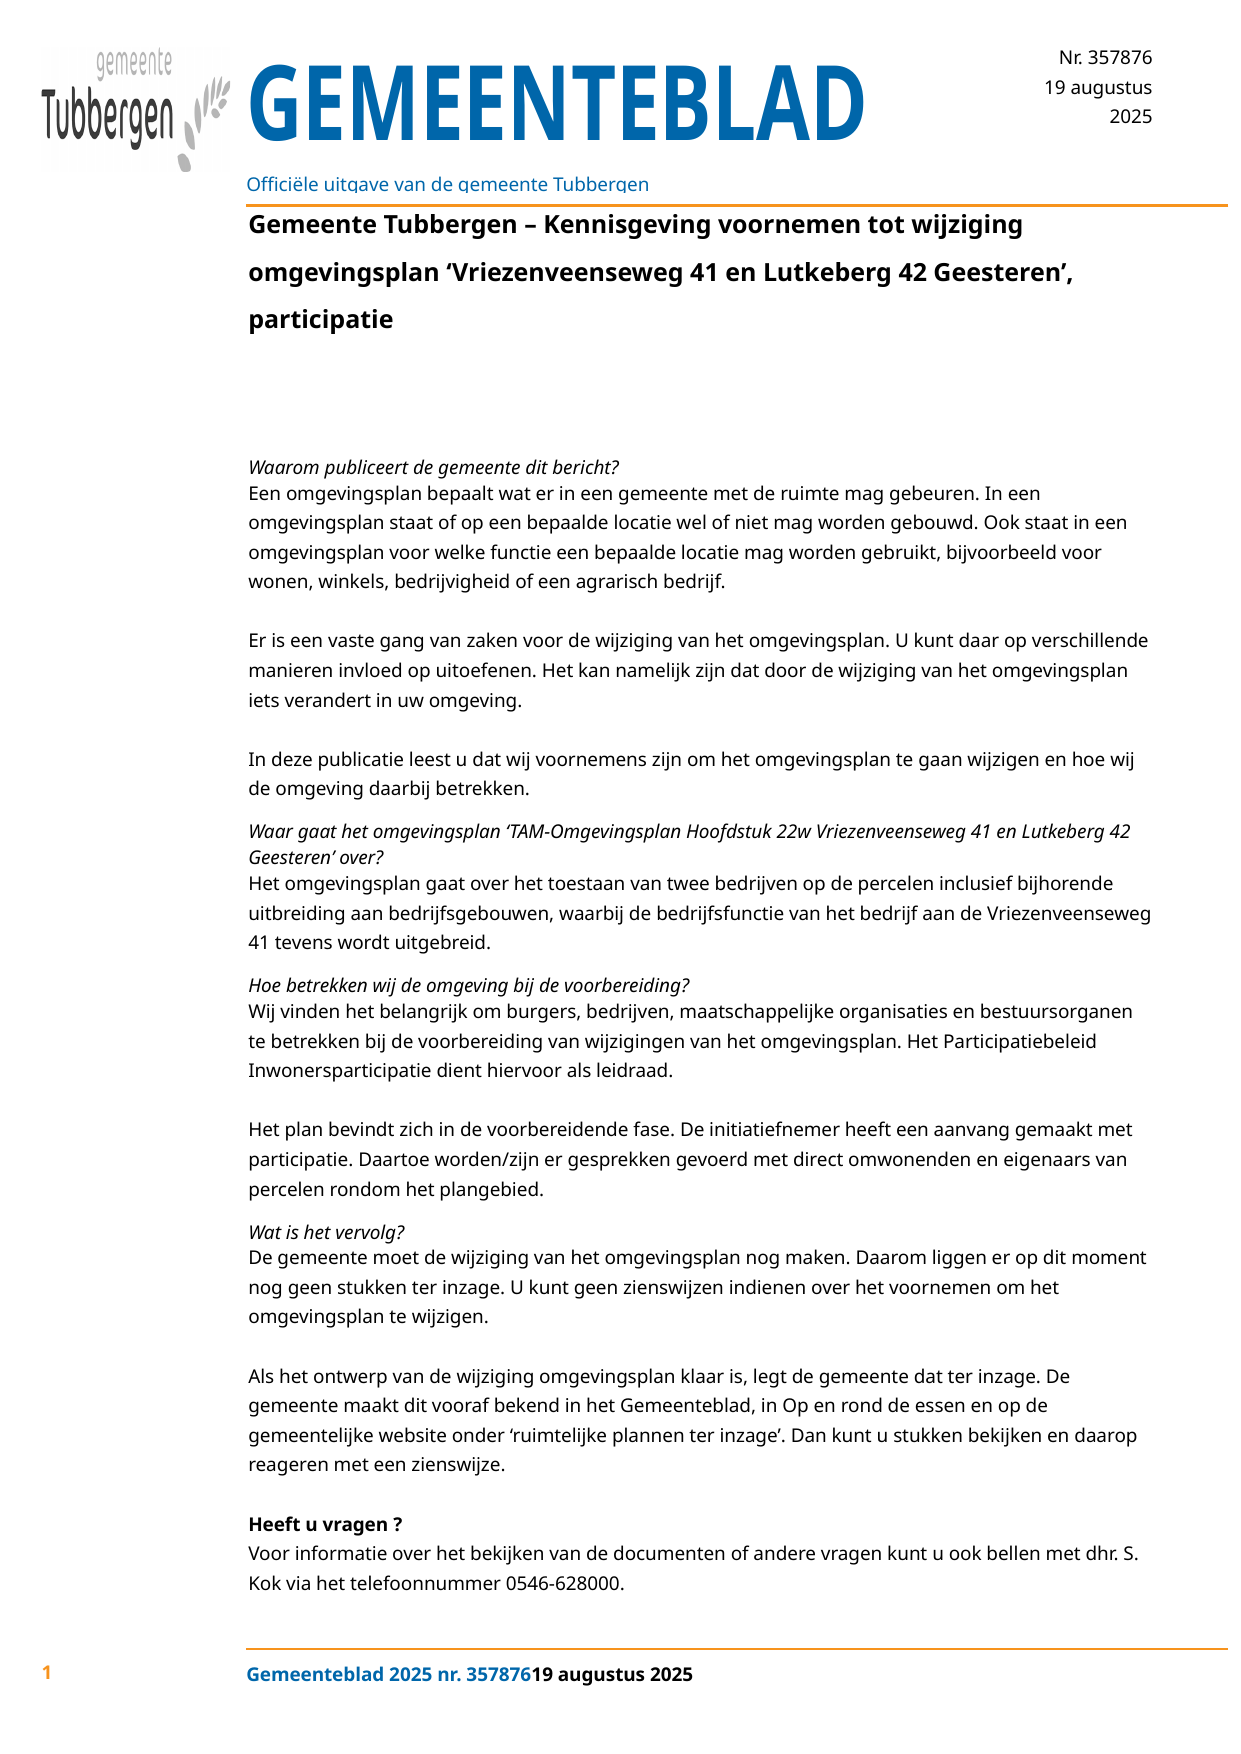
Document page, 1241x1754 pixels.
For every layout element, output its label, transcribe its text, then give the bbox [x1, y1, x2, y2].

text Wat is het vervolg? [248, 1219, 1152, 1244]
text Wij vinden het belangrijk om burgers, bedrijven, maatschappelijke organisaties en bestuursorganen te betrekken bij de voorbereiding van wijzigingen van het omgevingsplan. Het Participatiebeleid Inwonersparticipatie dient hiervoor als leidraad. [248, 998, 1152, 1083]
text Gemeente Tubbergen – Kennisgeving voornemen tot wijziging omgevingsplan ‘Vriezenveenseweg 41 en Lutkeberg 42 Geesteren’, participatie [248, 207, 1152, 336]
text In deze publicatie leest u dat wij voornemens zijn om het omgevingsplan te gaan wijzigen en hoe wij de omgeving daarbij betrekken. [248, 746, 1152, 801]
text Er is een vaste gang van zaken voor de wijziging van het omgevingsplan. U kunt daar op verschillende manieren invloed op uitoefenen. Het kan namelijk zijn dat door de wijziging van het omgevingsplan iets verandert in uw omgeving. [248, 628, 1152, 713]
text Voor informatie over het bekijken van de documenten of andere vragen kunt u ook bellen met dhr. S. Kok via het telefoonnummer 0546-628000. [248, 1540, 1152, 1596]
text Het plan bevindt zich in de voorbereidende fase. De initiatiefnemer heeft een aanvang gemaakt met participatie. Daartoe worden/zijn er gesprekken gevoerd met direct omwonenden en eigenaars van percelen rondom het plangebied. [248, 1117, 1152, 1201]
text Waar gaat het omgevingsplan ‘TAM-Omgevingsplan Hoofdstuk 22w Vriezenveenseweg 41 en Lutkeberg 42 Geesteren’ over? [248, 819, 1152, 870]
text Heeft u vragen ? [248, 1511, 1152, 1537]
text De gemeente moet de wijziging van het omgevingsplan nog maken. Daarom liggen er op dit moment nog geen stukken ter inzage. U kunt geen zienswijzen indienen over het voornemen om het omgevingsplan te wijzigen. [248, 1244, 1152, 1329]
text Het omgevingsplan gaat over het toestaan van twee bedrijven op de percelen inclusief bijhorende uitbreiding aan bedrijfsgebouwen, waarbij de bedrijfsfunctie van het bedrijf aan de Vriezenveenseweg 41 tevens wordt uitgebreid. [248, 870, 1152, 955]
text Waarom publiceert de gemeente dit bericht? [248, 454, 1152, 480]
text Een omgevingsplan bepaalt wat er in een gemeente met de ruimte mag gebeuren. In een omgevingsplan staat of op een bepaalde locatie wel of niet mag worden gebouwd. Ook staat in een omgevingsplan voor welke functie een bepaalde locatie mag worden gebruikt, bijvoorbeeld voor wonen, winkels, bedrijvigheid of een agrarisch bedrijf. [248, 480, 1152, 594]
text Hoe betrekken wij de omgeving bij de voorbereiding? [248, 972, 1152, 998]
text Als het ontwerp van de wijziging omgevingsplan klaar is, legt de gemeente dat ter inzage. De gemeente maakt dit vooraf bekend in het Gemeenteblad, in Op en rond de essen en op de gemeentelijke website onder ‘ruimtelijke plannen ter inzage’. Dan kunt u stukken bekijken en daarop reageren met een zienswijze. [248, 1363, 1152, 1477]
picture [41, 47, 231, 172]
